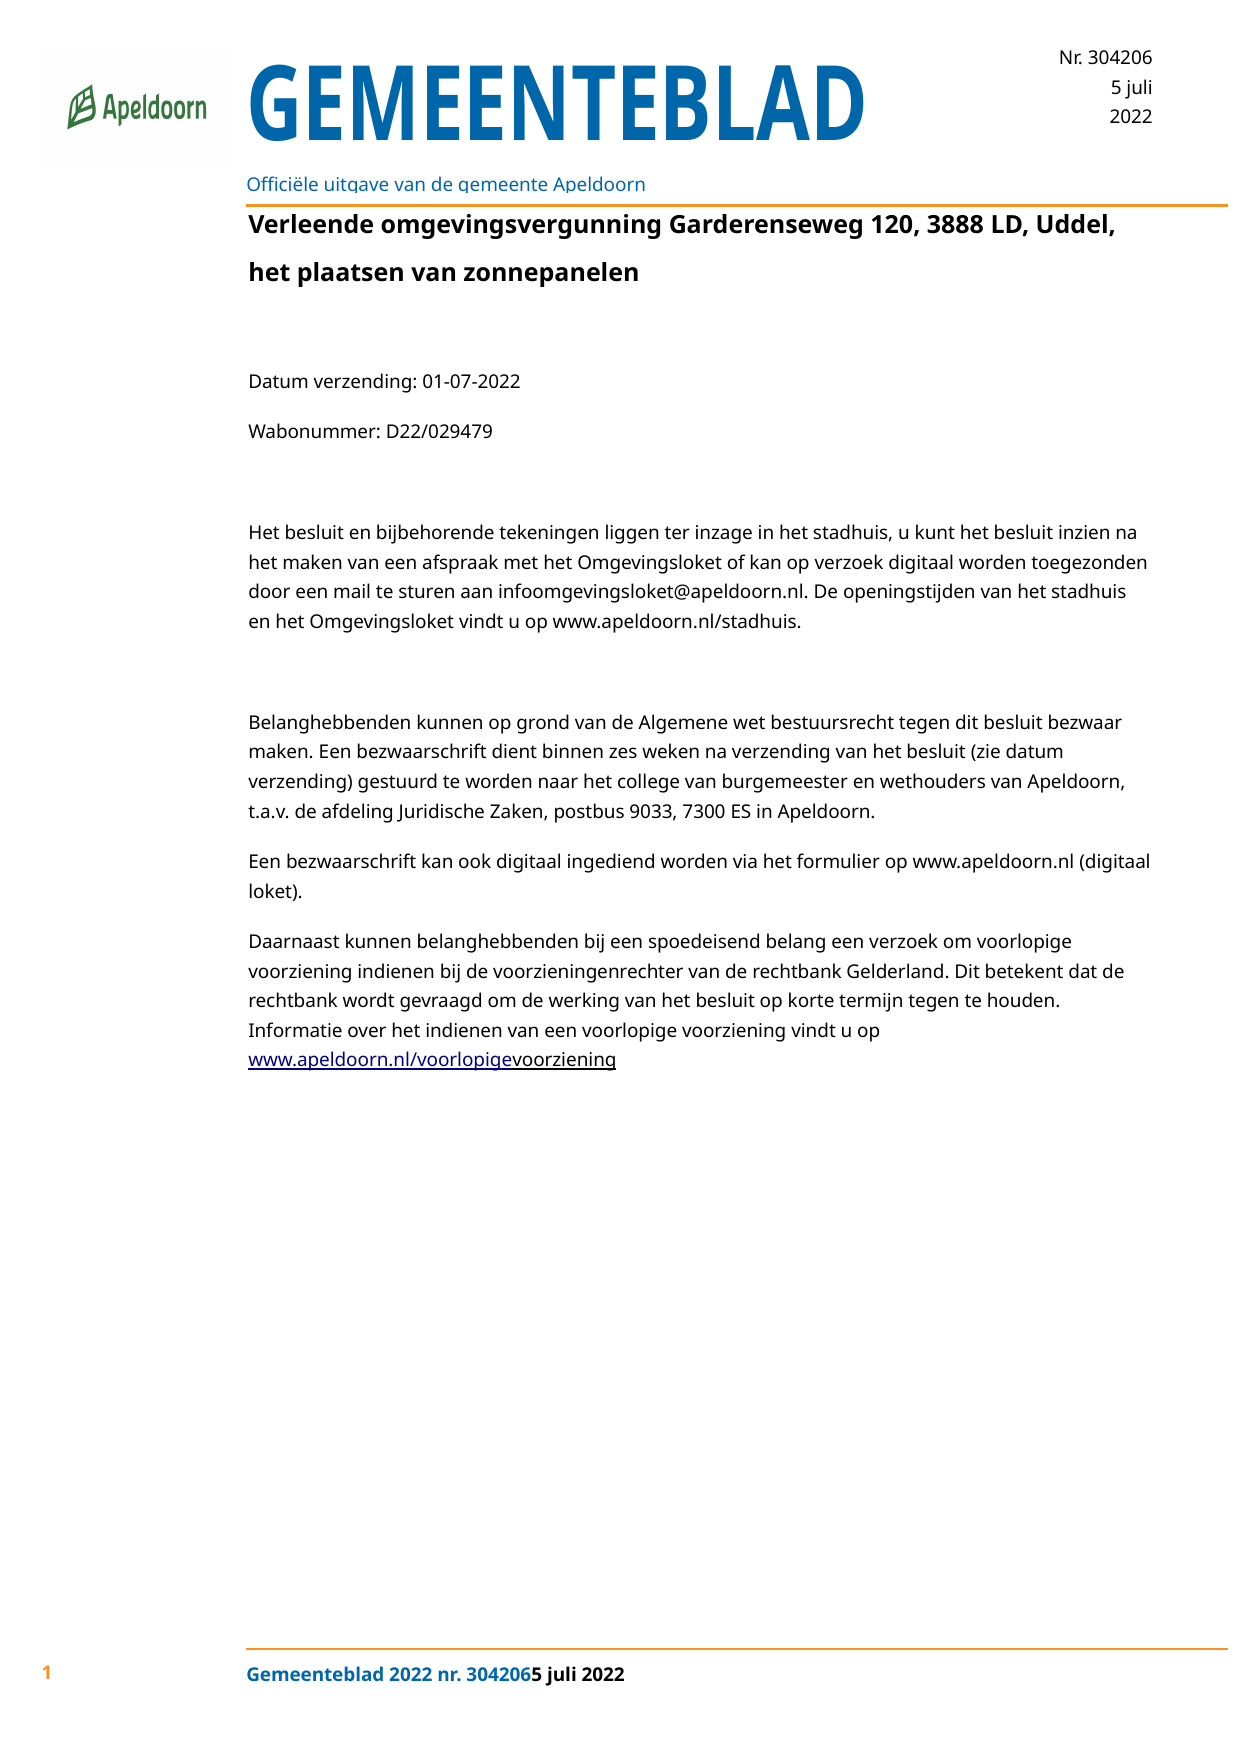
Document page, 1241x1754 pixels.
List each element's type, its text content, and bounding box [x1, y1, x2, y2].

text Het besluit en bijbehorende tekeningen liggen ter inzage in het stadhuis, u kunt het besluit inzien na het maken van een afspraak met het Omgevingsloket of kan op verzoek digitaal worden toegezonden door een mail te sturen aan infoomgevingsloket@apeldoorn.nl. De openingstijden van het stadhuis en het Omgevingsloket vindt u op www.apeldoorn.nl/stadhuis. [248, 519, 1152, 634]
text Verleende omgevingsvergunning Garderenseweg 120, 3888 LD, Uddel, het plaatsen van zonnepanelen [248, 207, 1152, 288]
text Belanghebbenden kunnen op grond van de Algemene wet bestuursrecht tegen dit besluit bezwaar maken. Een bezwaarschrift dient binnen zes weken na verzending van het besluit (zie datum verzending) gestuurd te worden naar het college van burgemeester en wethouders van Apeldoorn, t.a.v. de afdeling Juridische Zaken, postbus 9033, 7300 ES in Apeldoorn. [248, 709, 1152, 824]
picture [41, 47, 231, 172]
text Een bezwaarschrift kan ook digitaal ingediend worden via het formulier op www.apeldoorn.nl (digitaal loket). [248, 848, 1152, 904]
text Datum verzending: 01-07-2022 [248, 368, 1152, 394]
text Wabonummer: D22/029479 [248, 419, 1152, 444]
text Daarnaast kunnen belanghebbenden bij een spoedeisend belang een verzoek om voorlopige voorziening indienen bij de voorzieningenrechter van de rechtbank Gelderland. Dit betekent dat de rechtbank wordt gevraagd om de werking van het besluit op korte termijn tegen te houden. Informatie over het indienen van een voorlopige voorziening vindt u op www.apeldoorn.nl/voorlopigevoorziening [248, 928, 1152, 1072]
